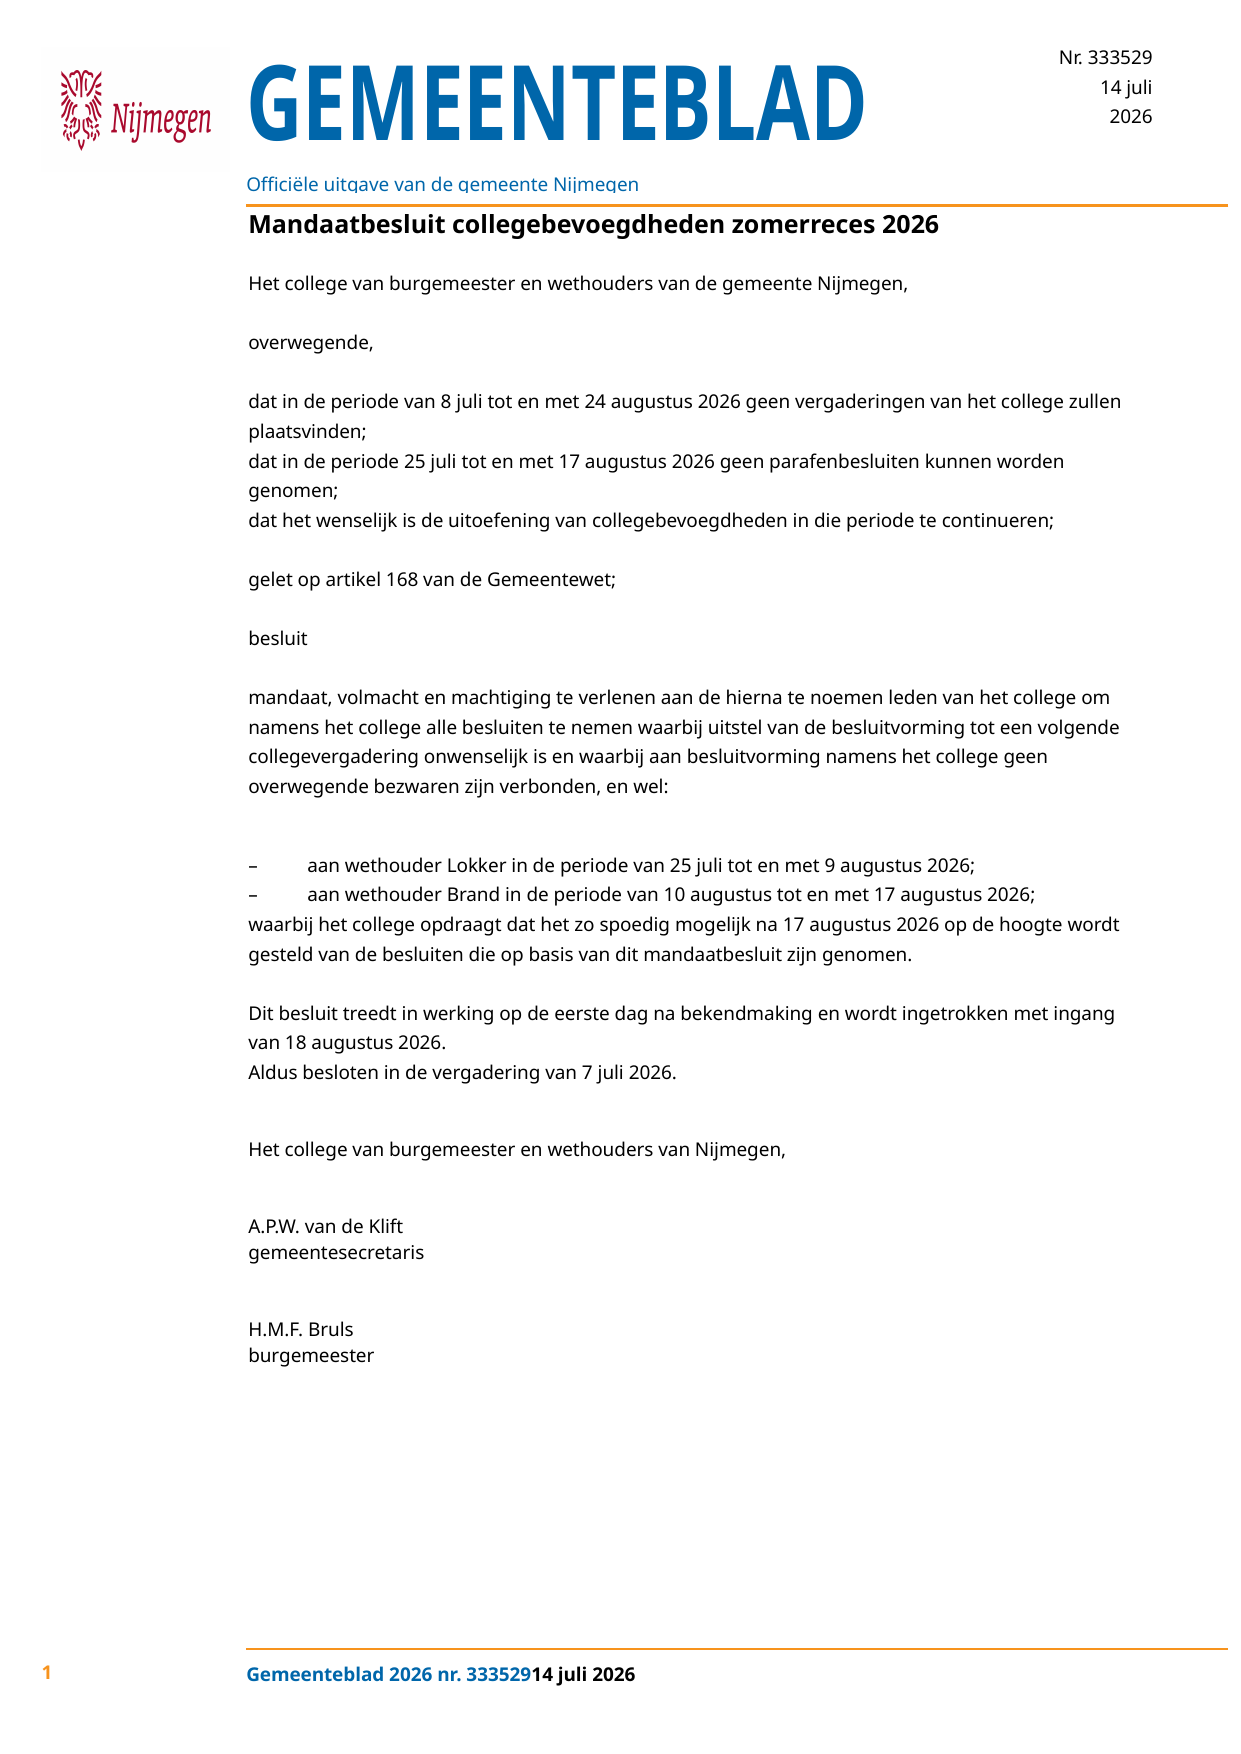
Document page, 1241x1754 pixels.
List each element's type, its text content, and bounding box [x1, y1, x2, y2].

text waarbij het college opdraagt dat het zo spoedig mogelijk na 17 augustus 2026 op de hoogte wordt gesteld van de besluiten die op basis van dit mandaatbesluit zijn genomen. [248, 911, 1152, 967]
text Het college van burgemeester en wethouders van Nijmegen, [248, 1136, 1152, 1162]
text gelet op artikel 168 van de Gemeentewet; [248, 566, 1152, 592]
text Het college van burgemeester en wethouders van de gemeente Nijmegen, [248, 270, 1152, 296]
text dat in de periode van 8 juli tot en met 24 augustus 2026 geen vergaderingen van het college zullen plaatsvinden; [248, 389, 1152, 444]
text overwegende, [248, 329, 1152, 355]
picture [41, 47, 231, 172]
text dat het wenselijk is de uitoefening van collegebevoegdheden in die periode te continueren; [248, 507, 1152, 533]
text H.M.F. Bruls [248, 1316, 1152, 1342]
text Aldus besloten in de vergadering van 7 juli 2026. [248, 1059, 1152, 1085]
text besluit [248, 625, 1152, 651]
text gemeentesecretaris [248, 1239, 1152, 1265]
text Mandaatbesluit collegebevoegdheden zomerreces 2026 [248, 207, 1152, 241]
text A.P.W. van de Klift [248, 1213, 1152, 1239]
list aan wethouder Lokker in de periode van 25 juli tot en met 9 augustus 2026; [248, 852, 1152, 878]
text Dit besluit treedt in werking op de eerste dag na bekendmaking en wordt ingetrokken met ingang van 18 augustus 2026. [248, 1000, 1152, 1055]
text mandaat, volmacht en machtiging te verlenen aan de hierna te noemen leden van het college om namens het college alle besluiten te nemen waarbij uitstel van de besluitvorming tot een volgende collegevergadering onwenselijk is en waarbij aan besluitvorming namens het college geen overwegende bezwaren zijn verbonden, en wel: [248, 684, 1152, 799]
text burgemeester [248, 1342, 1152, 1368]
text dat in de periode 25 juli tot en met 17 augustus 2026 geen parafenbesluiten kunnen worden genomen; [248, 448, 1152, 503]
list aan wethouder Brand in de periode van 10 augustus tot en met 17 augustus 2026; [248, 882, 1152, 907]
